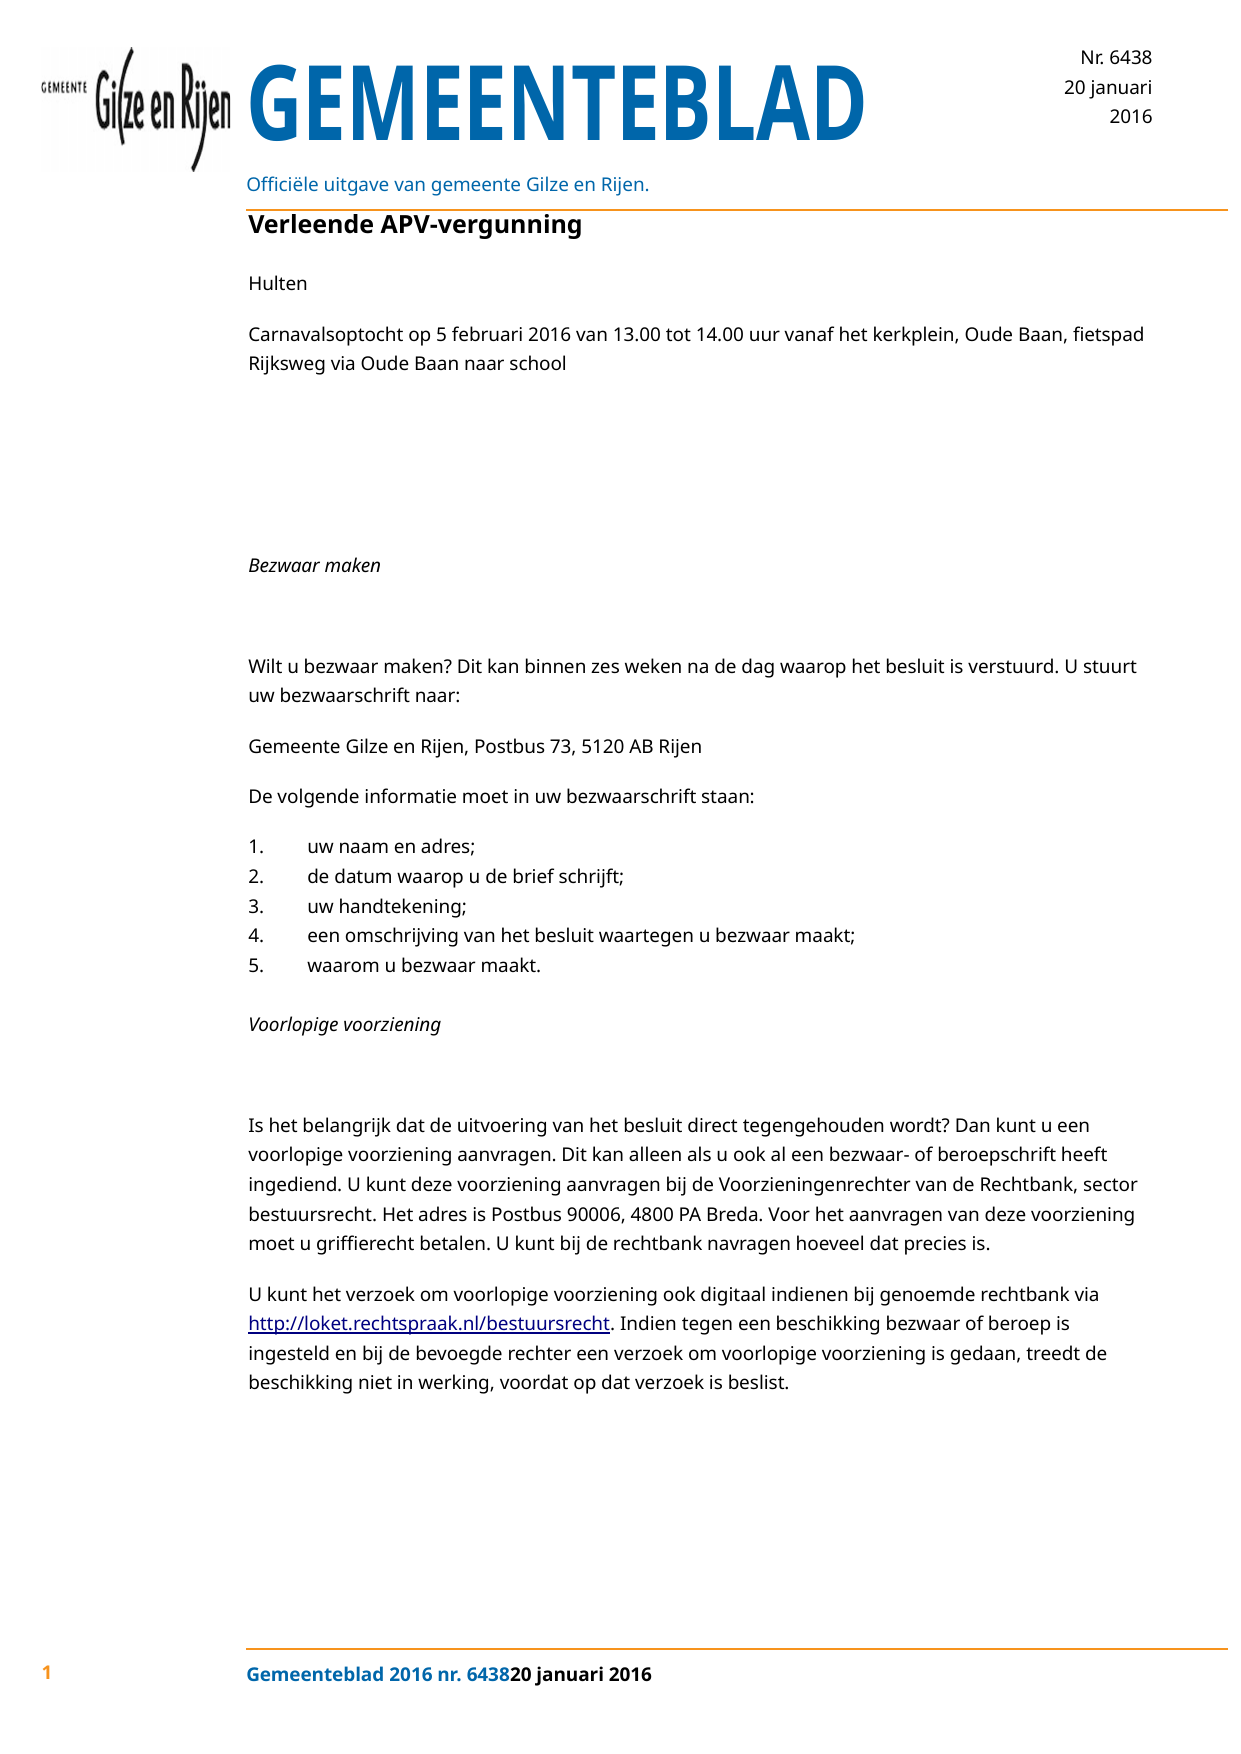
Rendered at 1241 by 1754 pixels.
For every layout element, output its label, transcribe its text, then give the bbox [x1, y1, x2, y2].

text Bezwaar maken [248, 552, 1152, 578]
list de datum waarop u de brief schrijft; [248, 863, 1152, 889]
picture [41, 47, 231, 172]
text Voorlopige voorziening [248, 1011, 1152, 1037]
text De volgende informatie moet in uw bezwaarschrift staan: [248, 783, 1152, 809]
list waarom u bezwaar maakt. [248, 952, 1152, 978]
text Carnavalsoptocht op 5 februari 2016 van 13.00 tot 14.00 uur vanaf het kerkplein, Oude Baan, fietspad Rijksweg via Oude Baan naar school [248, 321, 1152, 376]
list uw handtekening; [248, 893, 1152, 918]
list uw naam en adres; [248, 834, 1152, 859]
text U kunt het verzoek om voorlopige voorziening ook digitaal indienen bij genoemde rechtbank via http://loket.rechtspraak.nl/bestuursrecht. Indien tegen een beschikking bezwaar of beroep is ingesteld en bij de bevoegde rechter een verzoek om voorlopige voorziening is gedaan, treedt de beschikking niet in werking, voordat op dat verzoek is beslist. [248, 1281, 1152, 1395]
text Verleende APV-vergunning [248, 211, 1152, 241]
text Is het belangrijk dat de uitvoering van het besluit direct tegengehouden wordt? Dan kunt u een voorlopige voorziening aanvragen. Dit kan alleen als u ook al een bezwaar- of beroepschrift heeft ingediend. U kunt deze voorziening aanvragen bij de Voorzieningenrechter van de Rechtbank, sector bestuursrecht. Het adres is Postbus 90006, 4800 PA Breda. Voor het aanvragen van deze voorziening moet u griffierecht betalen. U kunt bij de rechtbank navragen hoeveel dat precies is. [248, 1112, 1152, 1256]
text Gemeente Gilze en Rijen, Postbus 73, 5120 AB Rijen [248, 733, 1152, 758]
text Hulten [248, 270, 1152, 296]
list een omschrijving van het besluit waartegen u bezwaar maakt; [248, 922, 1152, 948]
text Wilt u bezwaar maken? Dit kan binnen zes weken na de dag waarop het besluit is verstuurd. U stuurt uw bezwaarschrift naar: [248, 653, 1152, 708]
